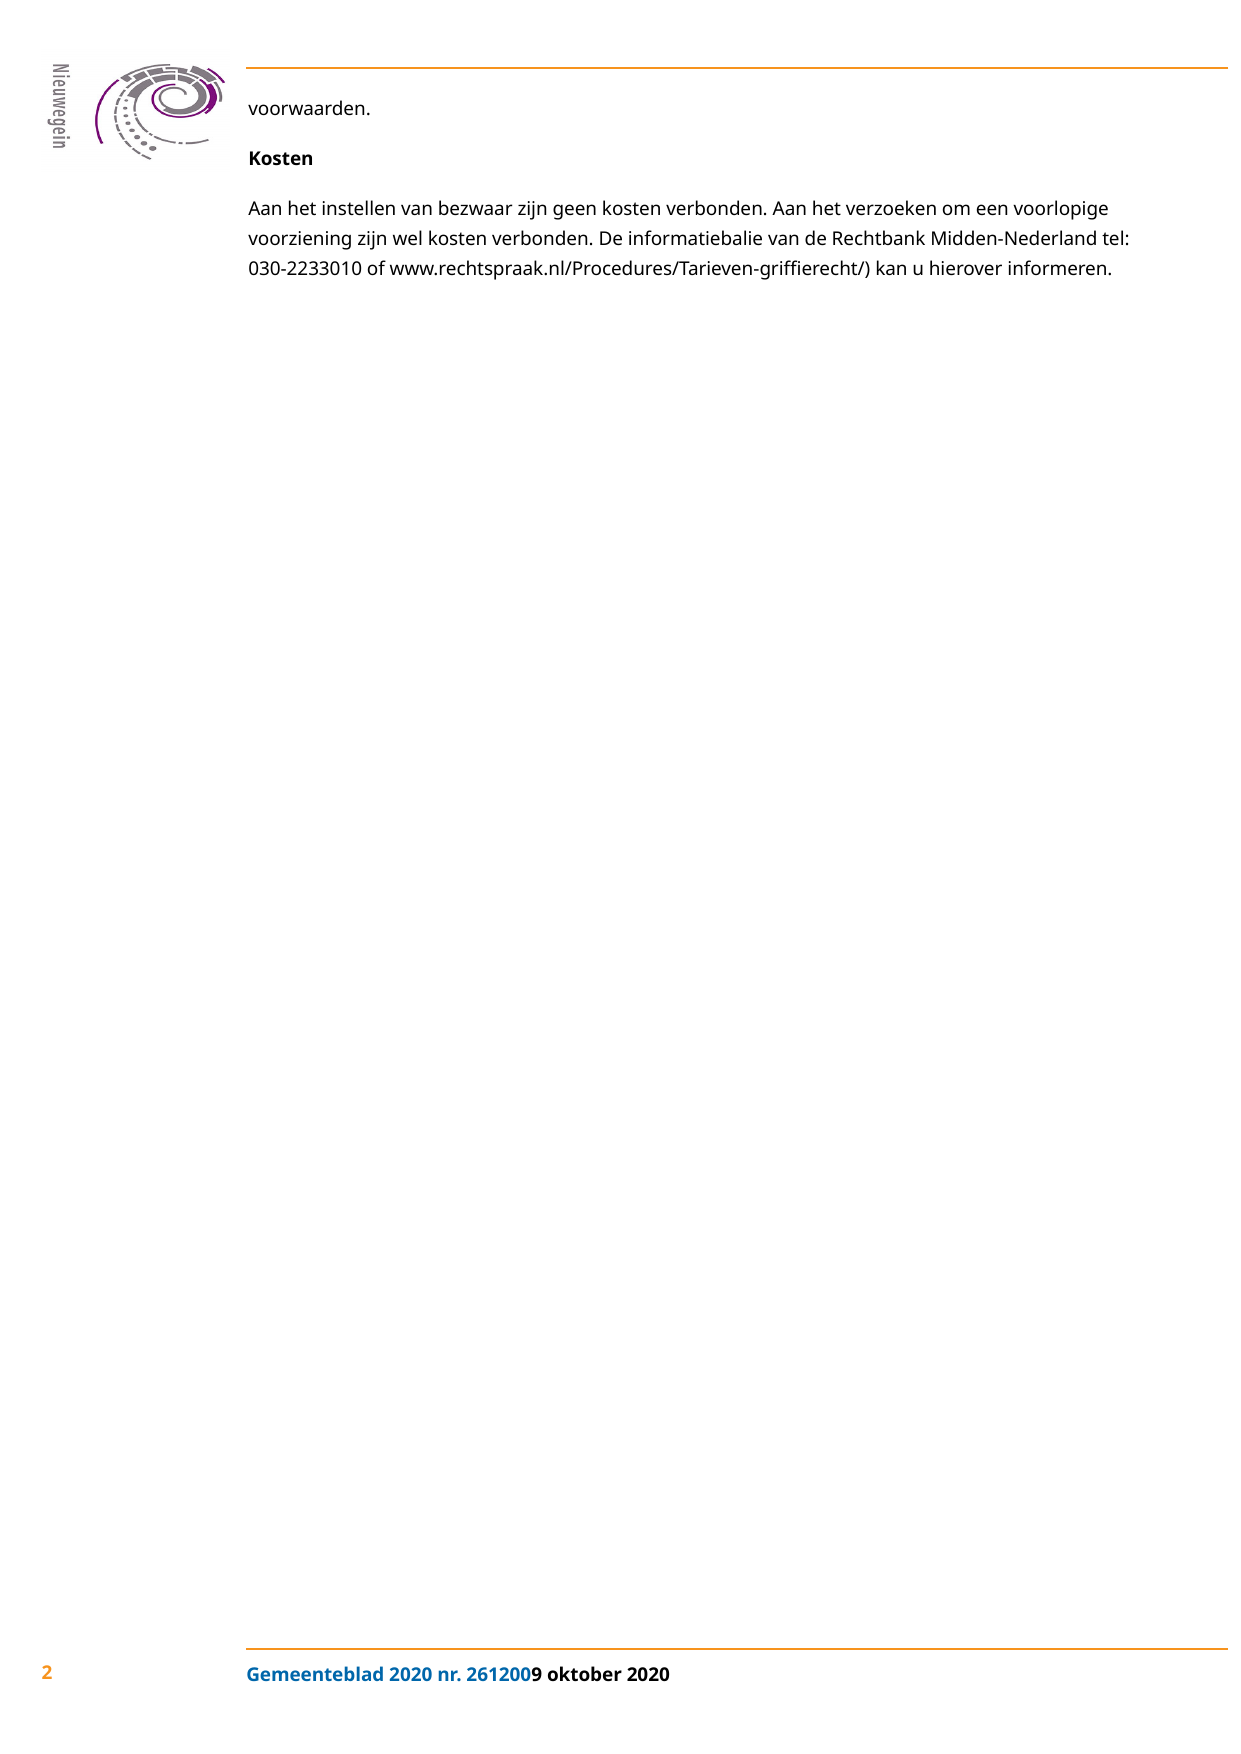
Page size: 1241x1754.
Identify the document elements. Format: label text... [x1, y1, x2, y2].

picture [41, 47, 231, 172]
text Aan het instellen van bezwaar zijn geen kosten verbonden. Aan het verzoeken om een voorlopige voorziening zijn wel kosten verbonden. De informatiebalie van de Rechtbank Midden-Nederland tel: 030-2233010 of www.rechtspraak.nl/Procedures/Tarieven-griffierecht/) kan u hierover informeren. [248, 196, 1152, 281]
text voorwaarden. [248, 95, 1152, 121]
text Kosten [248, 145, 1152, 171]
